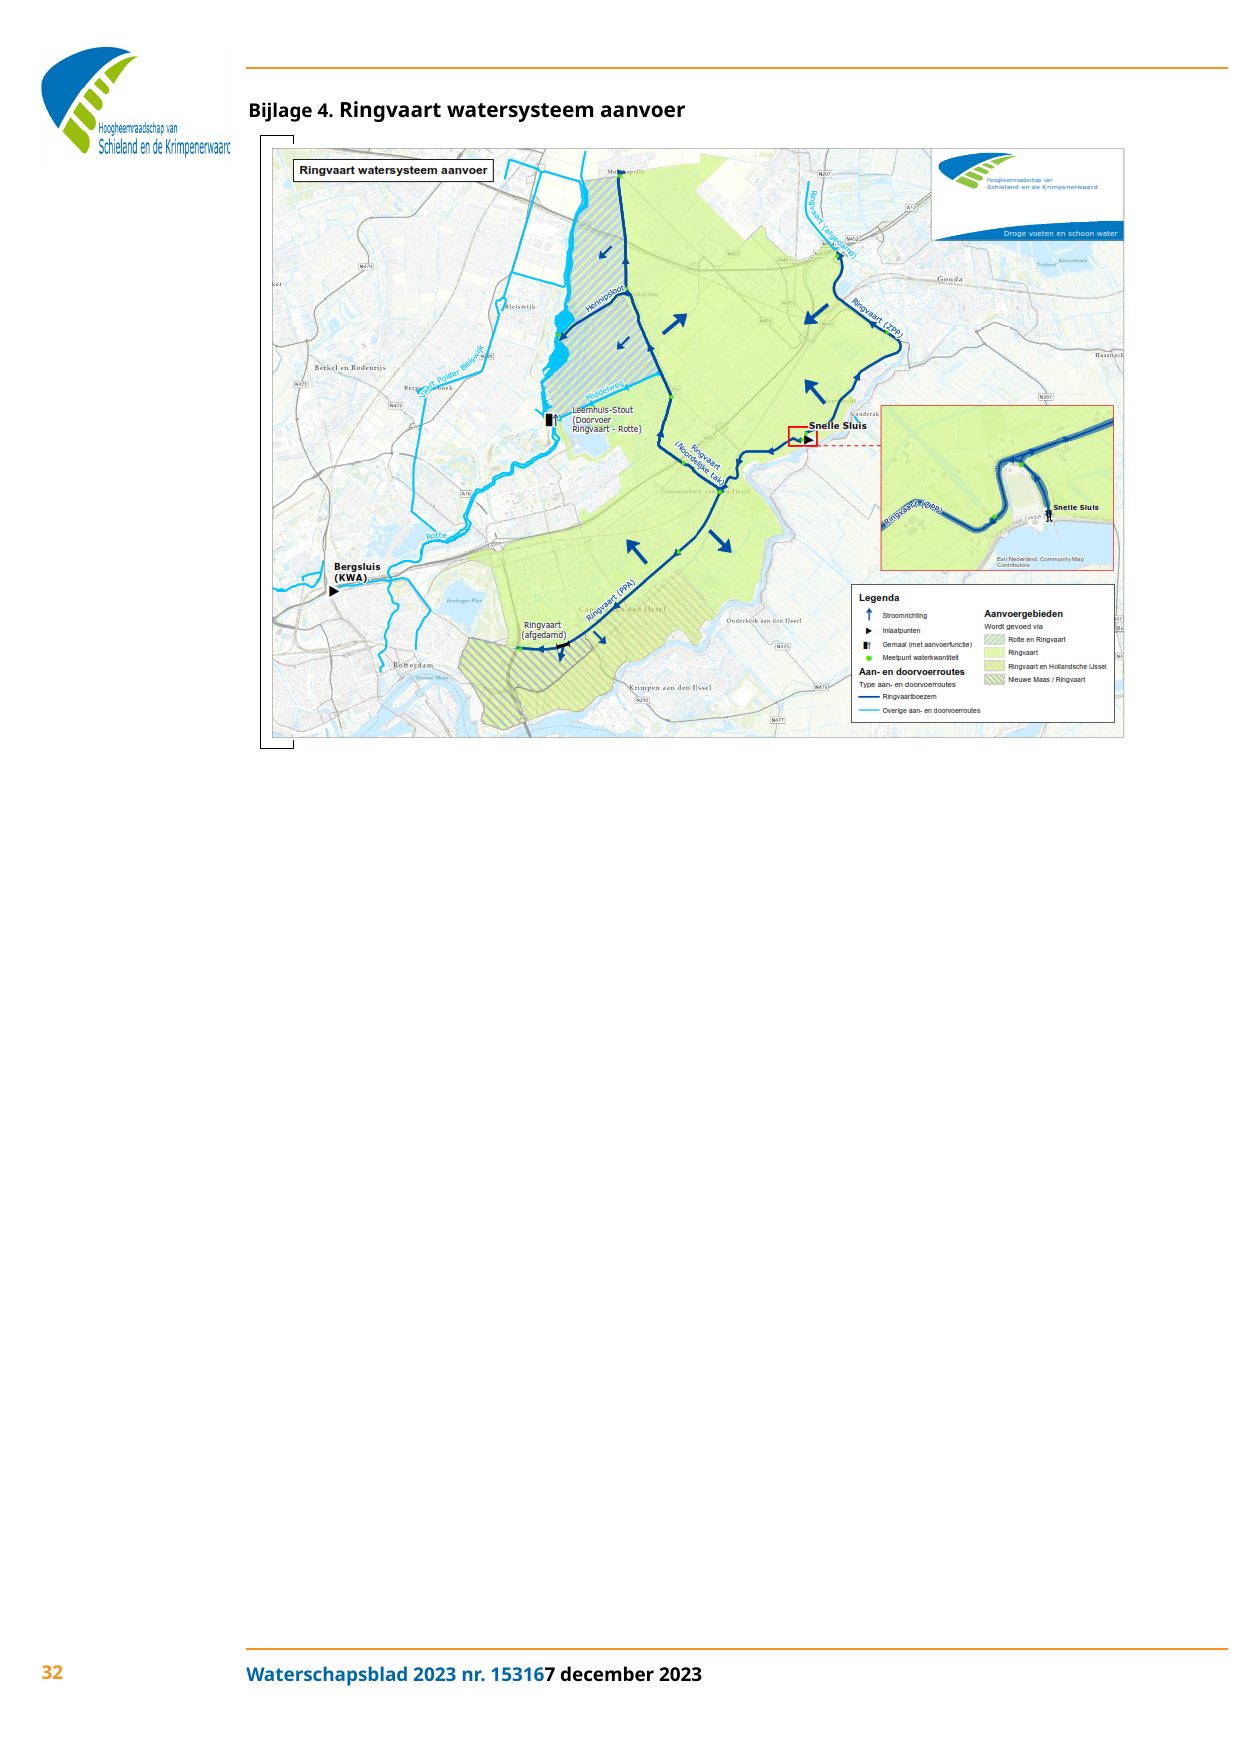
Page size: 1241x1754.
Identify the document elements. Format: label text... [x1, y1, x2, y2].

text Bijlage 4. Ringvaart watersysteem aanvoer [248, 95, 1152, 123]
picture [268, 144, 1125, 740]
picture [41, 47, 231, 172]
